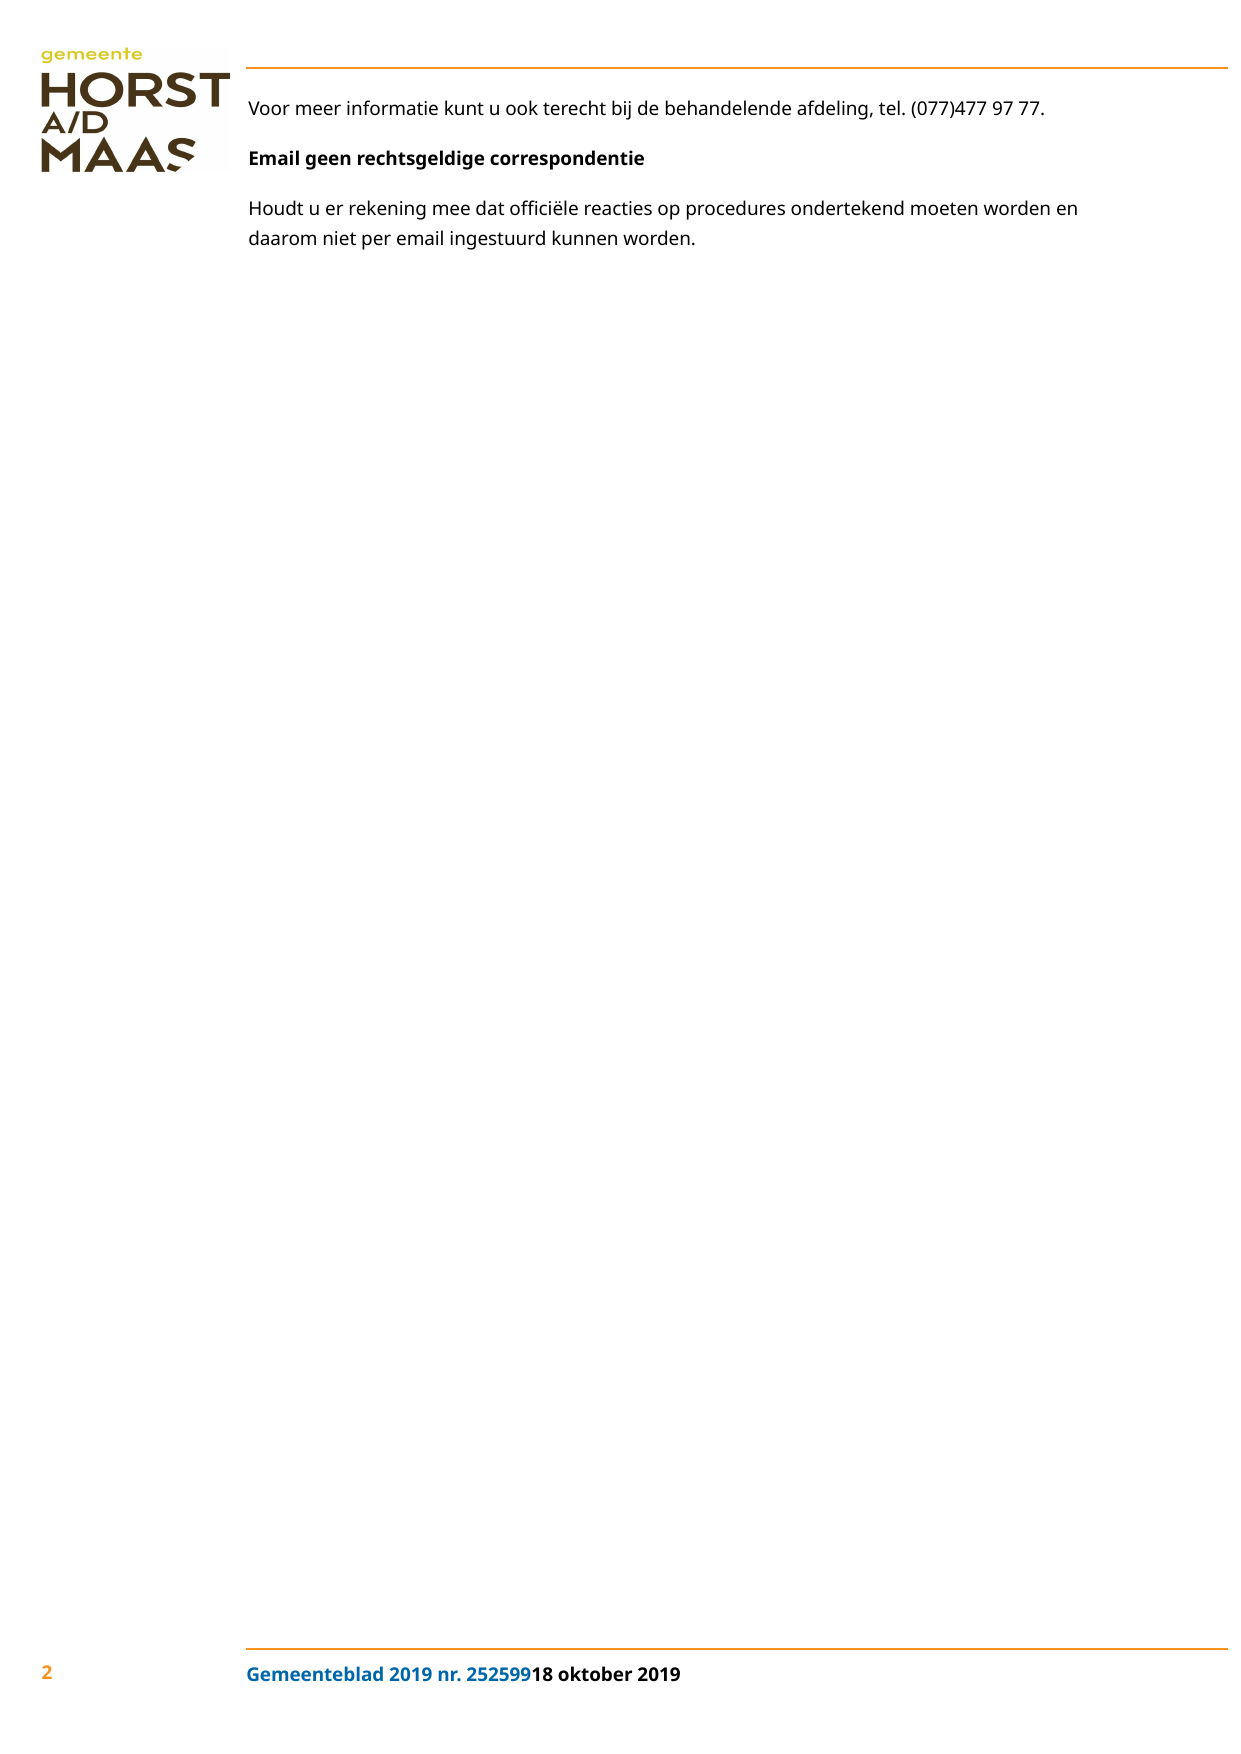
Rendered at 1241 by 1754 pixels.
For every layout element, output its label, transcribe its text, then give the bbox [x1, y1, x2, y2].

text Email geen rechtsgeldige correspondentie [248, 145, 1152, 171]
text Houdt u er rekening mee dat officiële reacties op procedures ondertekend moeten worden en daarom niet per email ingestuurd kunnen worden. [248, 196, 1152, 251]
text Voor meer informatie kunt u ook terecht bij de behandelende afdeling, tel. (077)477 97 77. [248, 95, 1152, 121]
picture [41, 47, 231, 172]
